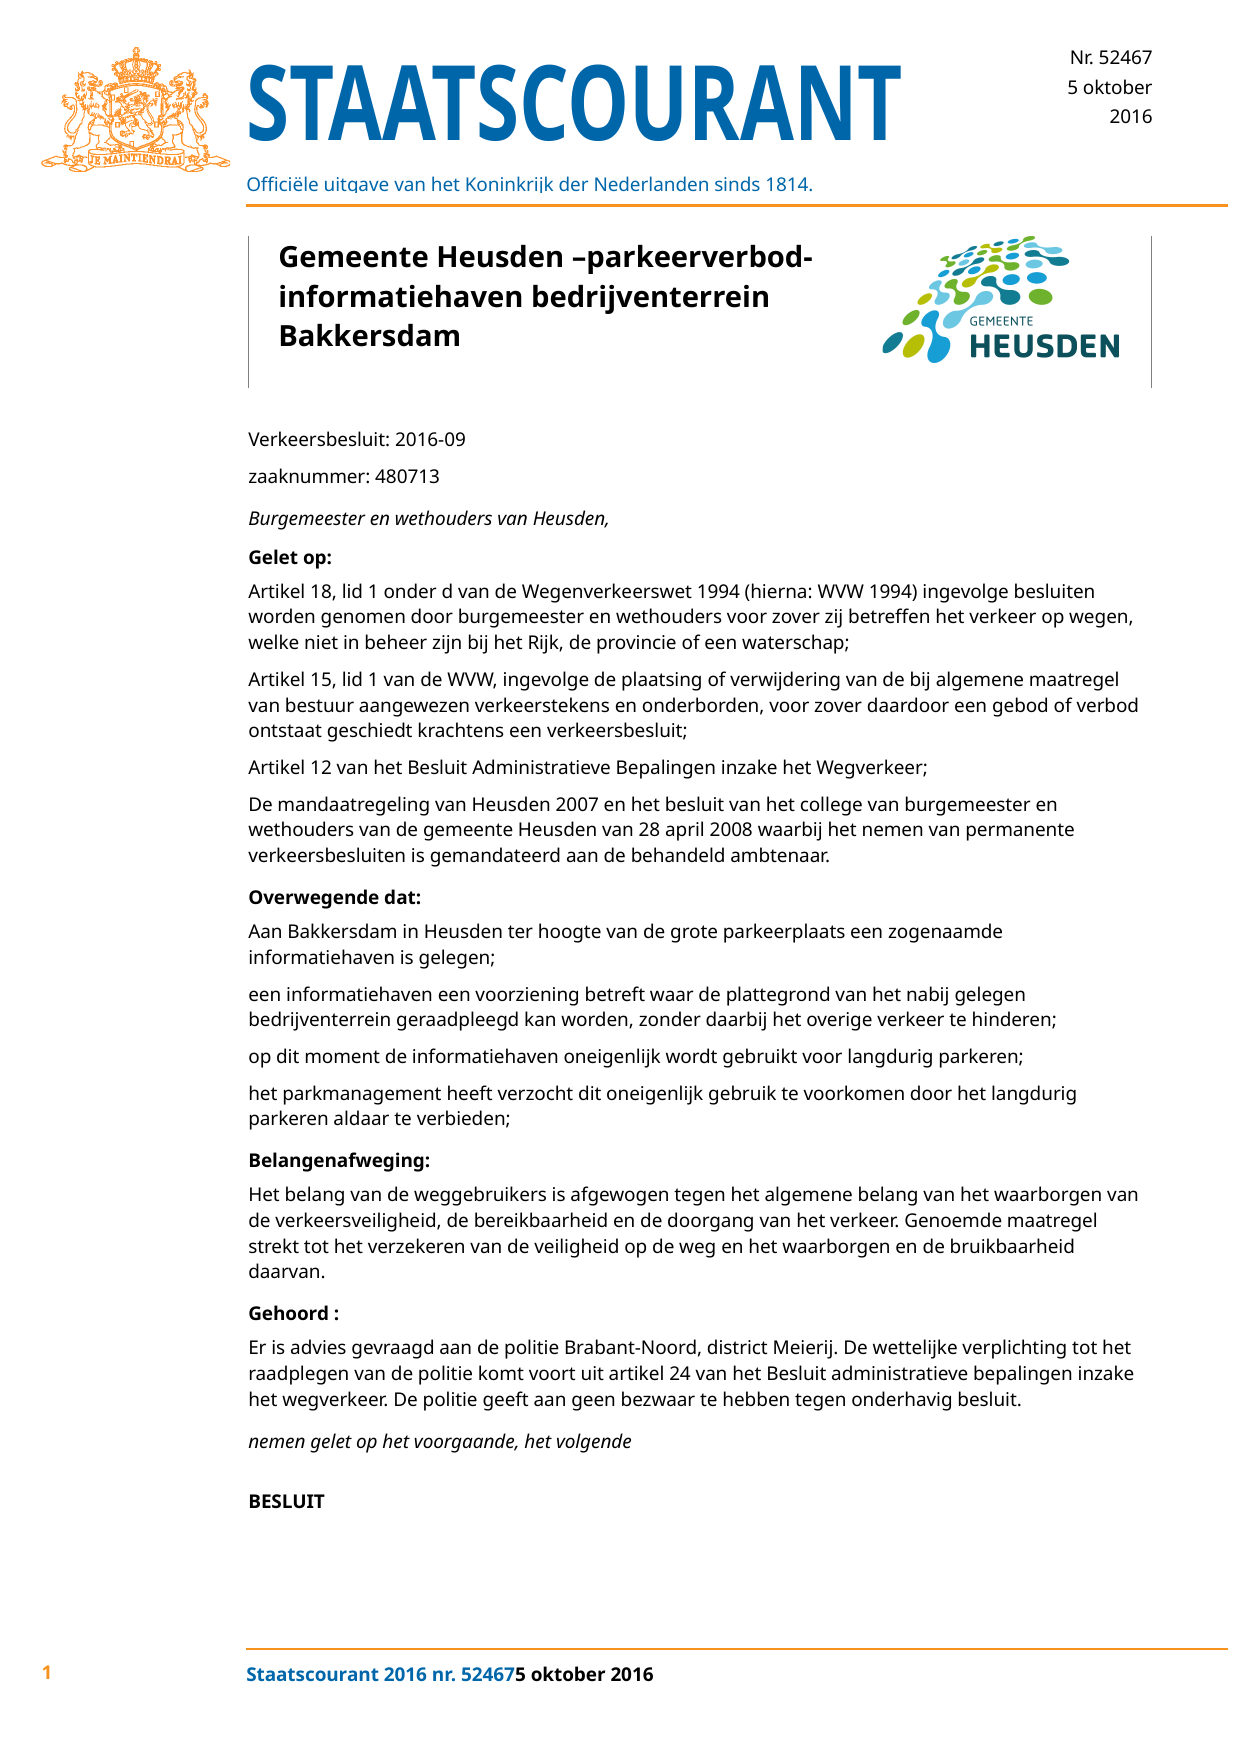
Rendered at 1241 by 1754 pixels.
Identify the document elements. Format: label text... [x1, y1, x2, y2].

table_header Gemeente Heusden –parkeerverbod- informatiehaven bedrijventerrein Bakkersdam [249, 236, 850, 388]
text het parkmanagement heeft verzocht dit oneigenlijk gebruik te voorkomen door het langdurig parkeren aldaar te verbieden; [248, 1080, 1152, 1131]
text zaaknummer: 480713 [248, 463, 1152, 488]
table_header [850, 236, 1151, 388]
text Aan Bakkersdam in Heusden ter hoogte van de grote parkeerplaats een zogenaamde informatiehaven is gelegen; [248, 918, 1152, 970]
picture [882, 236, 1119, 363]
text BESLUIT [248, 1488, 1152, 1514]
text Er is advies gevraagd aan de politie Brabant-Noord, district Meierij. De wettelijke verplichting tot het raadplegen van de politie komt voort uit artikel 24 van het Besluit administratieve bepalingen inzake het wegverkeer. De politie geeft aan geen bezwaar te hebben tegen onderhavig besluit. [248, 1334, 1152, 1412]
text op dit moment de informatiehaven oneigenlijk wordt gebruikt voor langdurig parkeren; [248, 1043, 1152, 1069]
text Gelet op: [248, 544, 1152, 570]
text Artikel 18, lid 1 onder d van de Wegenverkeerswet 1994 (hierna: WVW 1994) ingevolge besluiten worden genomen door burgemeester en wethouders voor zover zij betreffen het verkeer op wegen, welke niet in beheer zijn bij het Rijk, de provincie of een waterschap; [248, 578, 1152, 655]
picture [41, 47, 231, 172]
text Artikel 15, lid 1 van de WVW, ingevolge de plaatsing of verwijdering van de bij algemene maatregel van bestuur aangewezen verkeerstekens en onderborden, voor zover daardoor een gebod of verbod ontstaat geschiedt krachtens een verkeersbesluit; [248, 666, 1152, 743]
text De mandaatregeling van Heusden 2007 en het besluit van het college van burgemeester en wethouders van de gemeente Heusden van 28 april 2008 waarbij het nemen van permanente verkeersbesluiten is gemandateerd aan de behandeld ambtenaar. [248, 791, 1152, 868]
text Belangenafweging: [248, 1147, 1152, 1173]
text Verkeersbesluit: 2016-09 [248, 426, 1152, 452]
text nemen gelet op het voorgaande, het volgende [248, 1428, 1152, 1454]
text Het belang van de weggebruikers is afgewogen tegen het algemene belang van het waarborgen van de verkeersveiligheid, de bereikbaarheid en de doorgang van het verkeer. Genoemde maatregel strekt tot het verzekeren van de veiligheid op de weg en het waarborgen en de bruikbaarheid daarvan. [248, 1181, 1152, 1284]
text Artikel 12 van het Besluit Administratieve Bepalingen inzake het Wegverkeer; [248, 754, 1152, 780]
text Overwegende dat: [248, 884, 1152, 910]
text Gehoord : [248, 1301, 1152, 1326]
text Burgemeester en wethouders van Heusden, [248, 505, 1152, 530]
text een informatiehaven een voorziening betreft waar de plattegrond van het nabij gelegen bedrijventerrein geraadpleegd kan worden, zonder daarbij het overige verkeer te hinderen; [248, 981, 1152, 1032]
